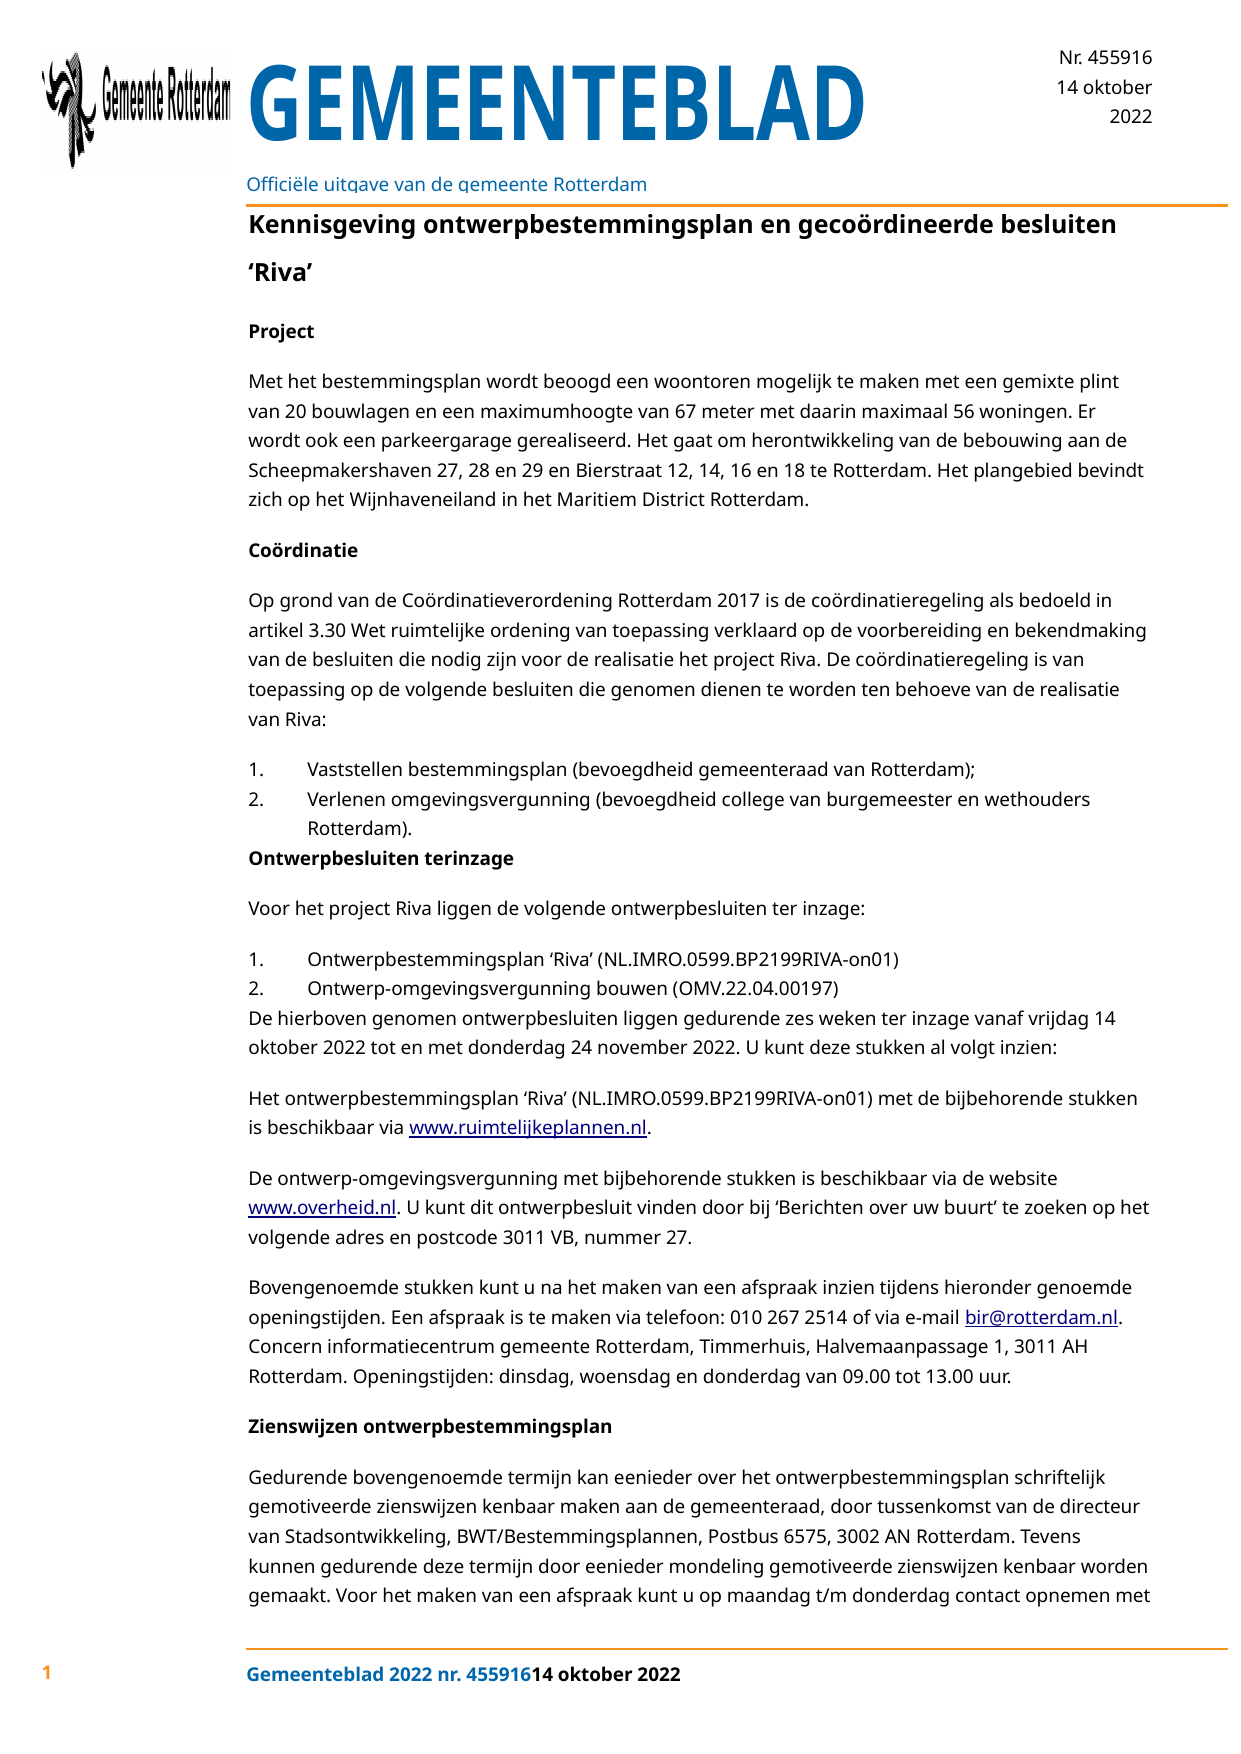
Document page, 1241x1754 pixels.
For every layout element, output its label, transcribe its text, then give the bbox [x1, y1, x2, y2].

list Verlenen omgevingsvergunning (bevoegdheid college van burgemeester en wethouders Rotterdam). [248, 786, 1152, 841]
text Project [248, 318, 1152, 344]
text Bovengenoemde stukken kunt u na het maken van een afspraak inzien tijdens hieronder genoemde openingstijden. Een afspraak is te maken via telefoon: 010 267 2514 of via e-mail bir@rotterdam.nl. Concern informatiecentrum gemeente Rotterdam, Timmerhuis, Halvemaanpassage 1, 3011 AH Rotterdam. Openingstijden: dinsdag, woensdag en donderdag van 09.00 tot 13.00 uur. [248, 1274, 1152, 1389]
text Met het bestemmingsplan wordt beoogd een woontoren mogelijk te maken met een gemixte plint van 20 bouwlagen en een maximumhoogte van 67 meter met daarin maximaal 56 woningen. Er wordt ook een parkeergarage gerealiseerd. Het gaat om herontwikkeling van de bebouwing aan de Scheepmakershaven 27, 28 en 29 en Bierstraat 12, 14, 16 en 18 te Rotterdam. Het plangebied bevindt zich op het Wijnhaveneiland in het Maritiem District Rotterdam. [248, 368, 1152, 512]
text Zienswijzen ontwerpbestemmingsplan [248, 1414, 1152, 1439]
picture [41, 47, 231, 172]
text Op grond van de Coördinatieverordening Rotterdam 2017 is de coördinatieregeling als bedoeld in artikel 3.30 Wet ruimtelijke ordening van toepassing verklaard op de voorbereiding en bekendmaking van de besluiten die nodig zijn voor de realisatie het project Riva. De coördinatieregeling is van toepassing op de volgende besluiten die genomen dienen te worden ten behoeve van de realisatie van Riva: [248, 587, 1152, 732]
list Ontwerpbestemmingsplan ‘Riva’ (NL.IMRO.0599.BP2199RIVA-on01) [248, 946, 1152, 972]
text Ontwerpbesluiten terinzage [248, 845, 1152, 871]
text Gedurende bovengenoemde termijn kan eenieder over het ontwerpbestemmingsplan schriftelijk gemotiveerde zienswijzen kenbaar maken aan de gemeenteraad, door tussenkomst van de directeur van Stadsontwikkeling, BWT/Bestemmingsplannen, Postbus 6575, 3002 AN Rotterdam. Tevens kunnen gedurende deze termijn door eenieder mondeling gemotiveerde zienswijzen kenbaar worden gemaakt. Voor het maken van een afspraak kunt u op maandag t/m donderdag contact opnemen met [248, 1464, 1152, 1608]
text Kennisgeving ontwerpbestemmingsplan en gecoördineerde besluiten ‘Riva’ [248, 207, 1152, 288]
list Vaststellen bestemmingsplan (bevoegdheid gemeenteraad van Rotterdam); [248, 756, 1152, 782]
list Ontwerp-omgevingsvergunning bouwen (OMV.22.04.00197) [248, 975, 1152, 1001]
text De hierboven genomen ontwerpbesluiten liggen gedurende zes weken ter inzage vanaf vrijdag 14 oktober 2022 tot en met donderdag 24 november 2022. U kunt deze stukken al volgt inzien: [248, 1005, 1152, 1060]
text Voor het project Riva liggen de volgende ontwerpbesluiten ter inzage: [248, 895, 1152, 921]
text Coördinatie [248, 537, 1152, 563]
text Het ontwerpbestemmingsplan ‘Riva’ (NL.IMRO.0599.BP2199RIVA-on01) met de bijbehorende stukken is beschikbaar via www.ruimtelijkeplannen.nl. [248, 1085, 1152, 1140]
text De ontwerp-omgevingsvergunning met bijbehorende stukken is beschikbaar via de website www.overheid.nl. U kunt dit ontwerpbesluit vinden door bij ‘Berichten over uw buurt’ te zoeken op het volgende adres en postcode 3011 VB, nummer 27. [248, 1165, 1152, 1250]
